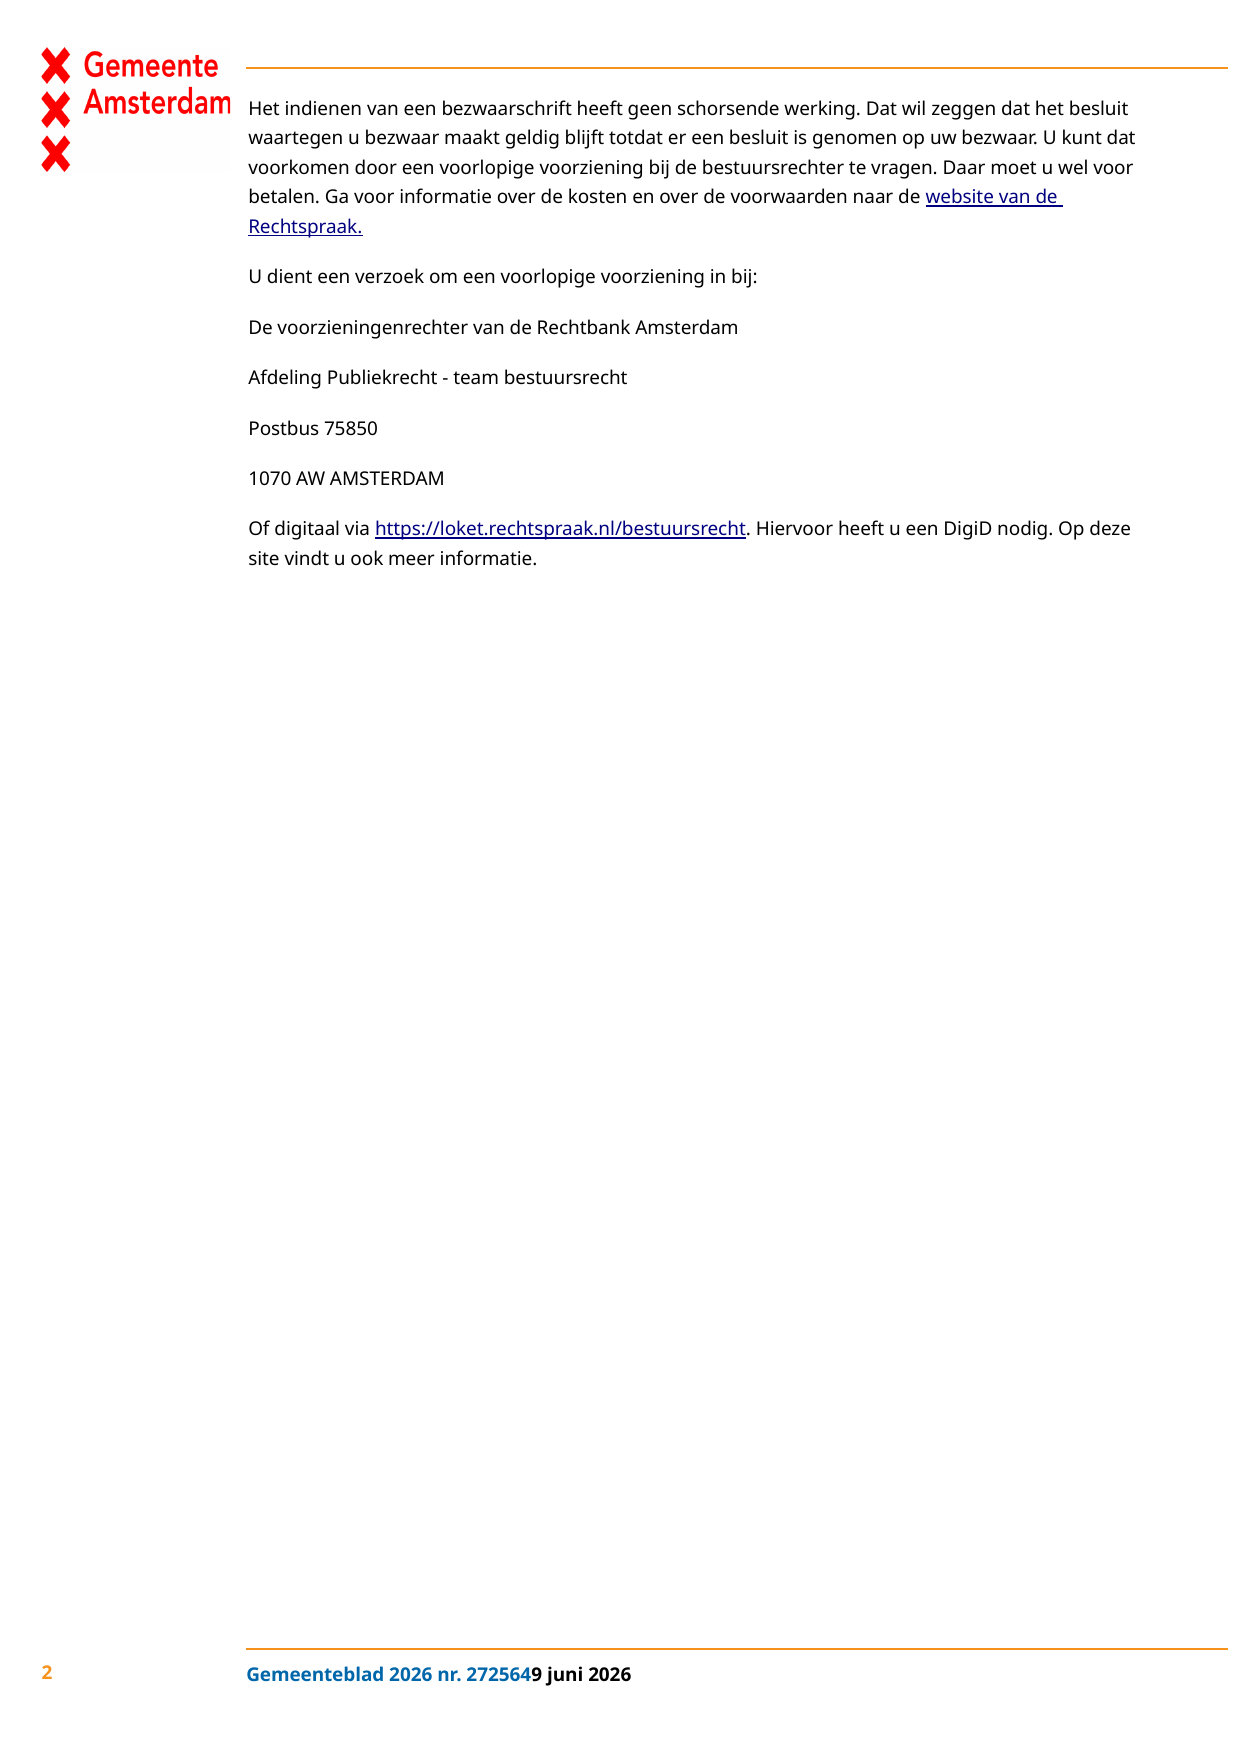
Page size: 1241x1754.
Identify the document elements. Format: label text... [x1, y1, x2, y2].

text 1070 AW AMSTERDAM [248, 465, 1152, 491]
text De voorzieningenrechter van de Rechtbank Amsterdam [248, 314, 1152, 340]
text Postbus 75850 [248, 415, 1152, 441]
picture [41, 47, 231, 172]
text Of digitaal via https://loket.rechtspraak.nl/bestuursrecht. Hiervoor heeft u een DigiD nodig. Op deze site vindt u ook meer informatie. [248, 516, 1152, 571]
text Het indienen van een bezwaarschrift heeft geen schorsende werking. Dat wil zeggen dat het besluit waartegen u bezwaar maakt geldig blijft totdat er een besluit is genomen op uw bezwaar. U kunt dat voorkomen door een voorlopige voorziening bij de bestuursrechter te vragen. Daar moet u wel voor betalen. Ga voor informatie over de kosten en over de voorwaarden naar de website van de Rechtspraak. [248, 95, 1152, 239]
text Afdeling Publiekrecht - team bestuursrecht [248, 364, 1152, 390]
text U dient een verzoek om een voorlopige voorziening in bij: [248, 263, 1152, 289]
